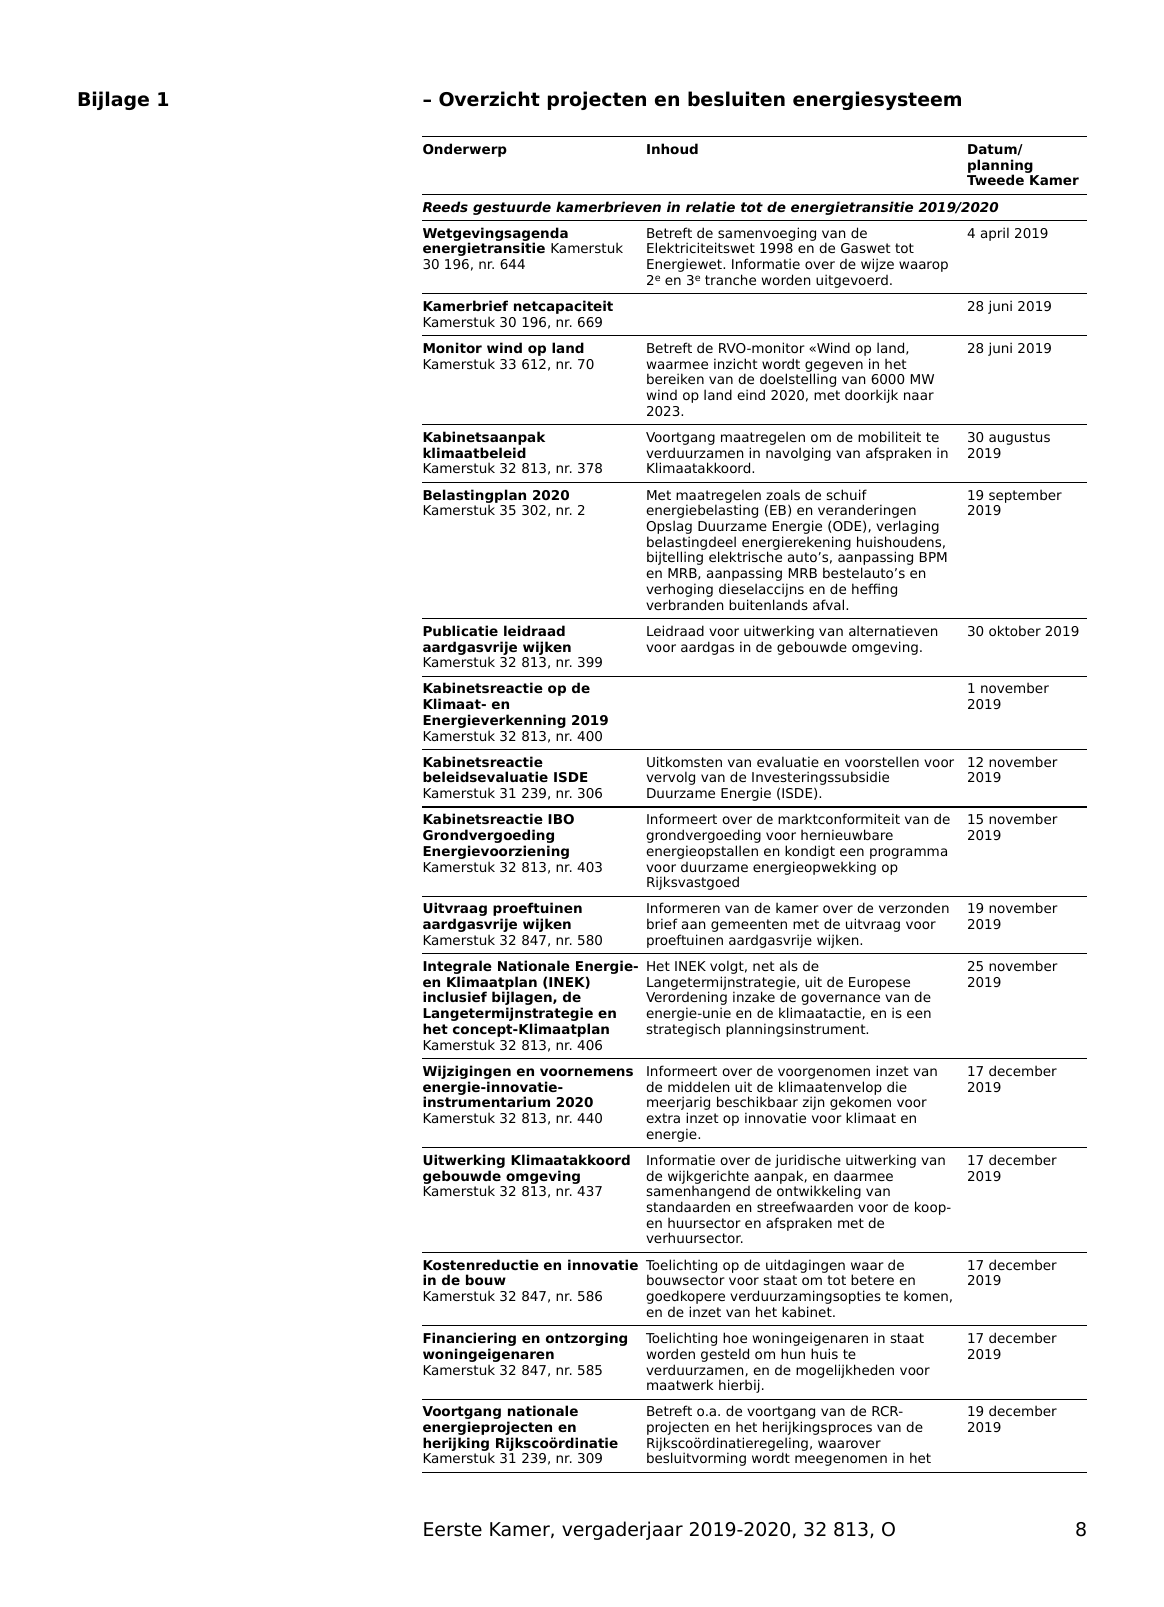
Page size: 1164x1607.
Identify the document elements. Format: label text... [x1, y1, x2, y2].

table_cell Betreft de RVO-monitor «Wind op land, waarmee inzicht wordt gegeven in het bereiken van de doelstelling van 6000 MW wind op land eind 2020, met doorkijk naar 2023. [640, 336, 961, 424]
table_cell Voortgang maatregelen om de mobiliteit te verduurzamen in navolging van afspraken in Klimaatakkoord. [640, 425, 961, 482]
table_cell Informeert over de marktconformiteit van de grondvergoeding voor hernieuwbare energieopstallen en kondigt een programma voor duurzame energieopwekking op Rijksvastgoed [640, 808, 961, 896]
table_cell Monitor wind op land Kamerstuk 33 612, nr. 70 [422, 336, 640, 424]
table_cell Toelichting op de uitdagingen waar de bouwsector voor staat om tot betere en goedkopere verduurzamingsopties te komen, en de inzet van het kabinet. [640, 1253, 961, 1325]
table_cell Uitwerking Klimaatakkoord gebouwde omgeving Kamerstuk 32 813, nr. 437 [422, 1148, 640, 1252]
table_cell Kabinetsreactie beleidsevaluatie ISDE Kamerstuk 31 239, nr. 306 [422, 750, 640, 806]
table_cell Kabinetsreactie op de Klimaat- en Energieverkenning 2019 Kamerstuk 32 813, nr. 400 [422, 677, 640, 749]
table_cell [640, 677, 961, 749]
table_cell 19 november 2019 [961, 897, 1087, 953]
table_cell 17 december 2019 [961, 1253, 1087, 1325]
table_cell Kamerbrief netcapaciteit Kamerstuk 30 196, nr. 669 [422, 294, 640, 335]
table_cell Toelichting hoe woningeigenaren in staat worden gesteld om hun huis te verduurzamen, en de mogelijkheden voor maatwerk hierbij. [640, 1326, 961, 1398]
table_cell 17 december 2019 [961, 1059, 1087, 1147]
table_cell Betreft de samenvoeging van de Elektriciteitswet 1998 en de Gaswet tot Energiewet. Informatie over de wijze waarop 2e en 3e tranche worden uitgevoerd. [640, 221, 961, 293]
table_cell 19 december 2019 [961, 1400, 1087, 1472]
table_cell Informeren van de kamer over de verzonden brief aan gemeenten met de uitvraag voor proeftuinen aardgasvrije wijken. [640, 897, 961, 953]
table_cell Publicatie leidraad aardgasvrije wijken Kamerstuk 32 813, nr. 399 [422, 619, 640, 676]
table_cell 30 oktober 2019 [961, 619, 1087, 676]
subtitle Bijlage 1 – Overzicht projecten en besluiten energiesysteem [77, 89, 1087, 111]
table_cell Wijzigingen en voornemens energie-innovatie-instrumentarium 2020 Kamerstuk 32 813, nr. 440 [422, 1059, 640, 1147]
table_cell 1 november 2019 [961, 677, 1087, 749]
table_cell Informatie over de juridische uitwerking van de wijkgerichte aanpak, en daarmee samenhangend de ontwikkeling van standaarden en streefwaarden voor de koop- en huursector en afspraken met de verhuursector. [640, 1148, 961, 1252]
table_cell Kabinetsreactie IBO Grondvergoeding Energievoorziening Kamerstuk 32 813, nr. 403 [422, 808, 640, 896]
table_cell Betreft o.a. de voortgang van de RCR-projecten en het herijkingsproces van de Rijkscoördinatieregeling, waarover besluitvorming wordt meegenomen in het [640, 1400, 961, 1472]
table_cell 28 juni 2019 [961, 336, 1087, 424]
table_cell 25 november 2019 [961, 954, 1087, 1058]
table_cell Financiering en ontzorging woningeigenaren Kamerstuk 32 847, nr. 585 [422, 1326, 640, 1398]
table_cell Leidraad voor uitwerking van alternatieven voor aardgas in de gebouwde omgeving. [640, 619, 961, 676]
table_cell 30 augustus 2019 [961, 425, 1087, 482]
table_cell Wetgevingsagenda energietransitie Kamerstuk 30 196, nr. 644 [422, 221, 640, 293]
table_header Datum/ planning Tweede Kamer [961, 137, 1087, 194]
table_cell Het INEK volgt, net als de Langetermijnstrategie, uit de Europese Verordening inzake de governance van de energie-unie en de klimaatactie, en is een strategisch planningsinstrument. [640, 954, 961, 1058]
table_cell 4 april 2019 [961, 221, 1087, 293]
table_header Inhoud [640, 137, 961, 194]
table_cell Belastingplan 2020 Kamerstuk 35 302, nr. 2 [422, 483, 640, 618]
table_cell Uitvraag proeftuinen aardgasvrije wijken Kamerstuk 32 847, nr. 580 [422, 897, 640, 953]
table_cell 17 december 2019 [961, 1148, 1087, 1252]
table_cell Met maatregelen zoals de schuif energiebelasting (EB) en veranderingen Opslag Duurzame Energie (ODE), verlaging belastingdeel energierekening huishoudens, bijtelling elektrische auto’s, aanpassing BPM en MRB, aanpassing MRB bestelauto’s en verhoging dieselaccijns en de heffing verbranden buitenlands afval. [640, 483, 961, 618]
table_cell Voortgang nationale energieprojecten en herijking Rijkscoördinatie Kamerstuk 31 239, nr. 309 [422, 1400, 640, 1472]
table_cell [640, 294, 961, 335]
table_cell 17 december 2019 [961, 1326, 1087, 1398]
table_cell Integrale Nationale Energie- en Klimaatplan (INEK) inclusief bijlagen, de Langetermijnstrategie en het concept-Klimaatplan Kamerstuk 32 813, nr. 406 [422, 954, 640, 1058]
table_cell Uitkomsten van evaluatie en voorstellen voor vervolg van de Investeringssubsidie Duurzame Energie (ISDE). [640, 750, 961, 806]
table_cell Kostenreductie en innovatie in de bouw Kamerstuk 32 847, nr. 586 [422, 1253, 640, 1325]
table_header Onderwerp [422, 137, 640, 194]
table_cell 12 november 2019 [961, 750, 1087, 806]
table_cell 15 november 2019 [961, 808, 1087, 896]
table_cell Informeert over de voorgenomen inzet van de middelen uit de klimaatenvelop die meerjarig beschikbaar zijn gekomen voor extra inzet op innovatie voor klimaat en energie. [640, 1059, 961, 1147]
table_cell 19 september 2019 [961, 483, 1087, 618]
table_cell Reeds gestuurde kamerbrieven in relatie tot de energietransitie 2019/2020 [422, 195, 1087, 220]
table_cell Kabinetsaanpak klimaatbeleid Kamerstuk 32 813, nr. 378 [422, 425, 640, 482]
table_cell 28 juni 2019 [961, 294, 1087, 335]
